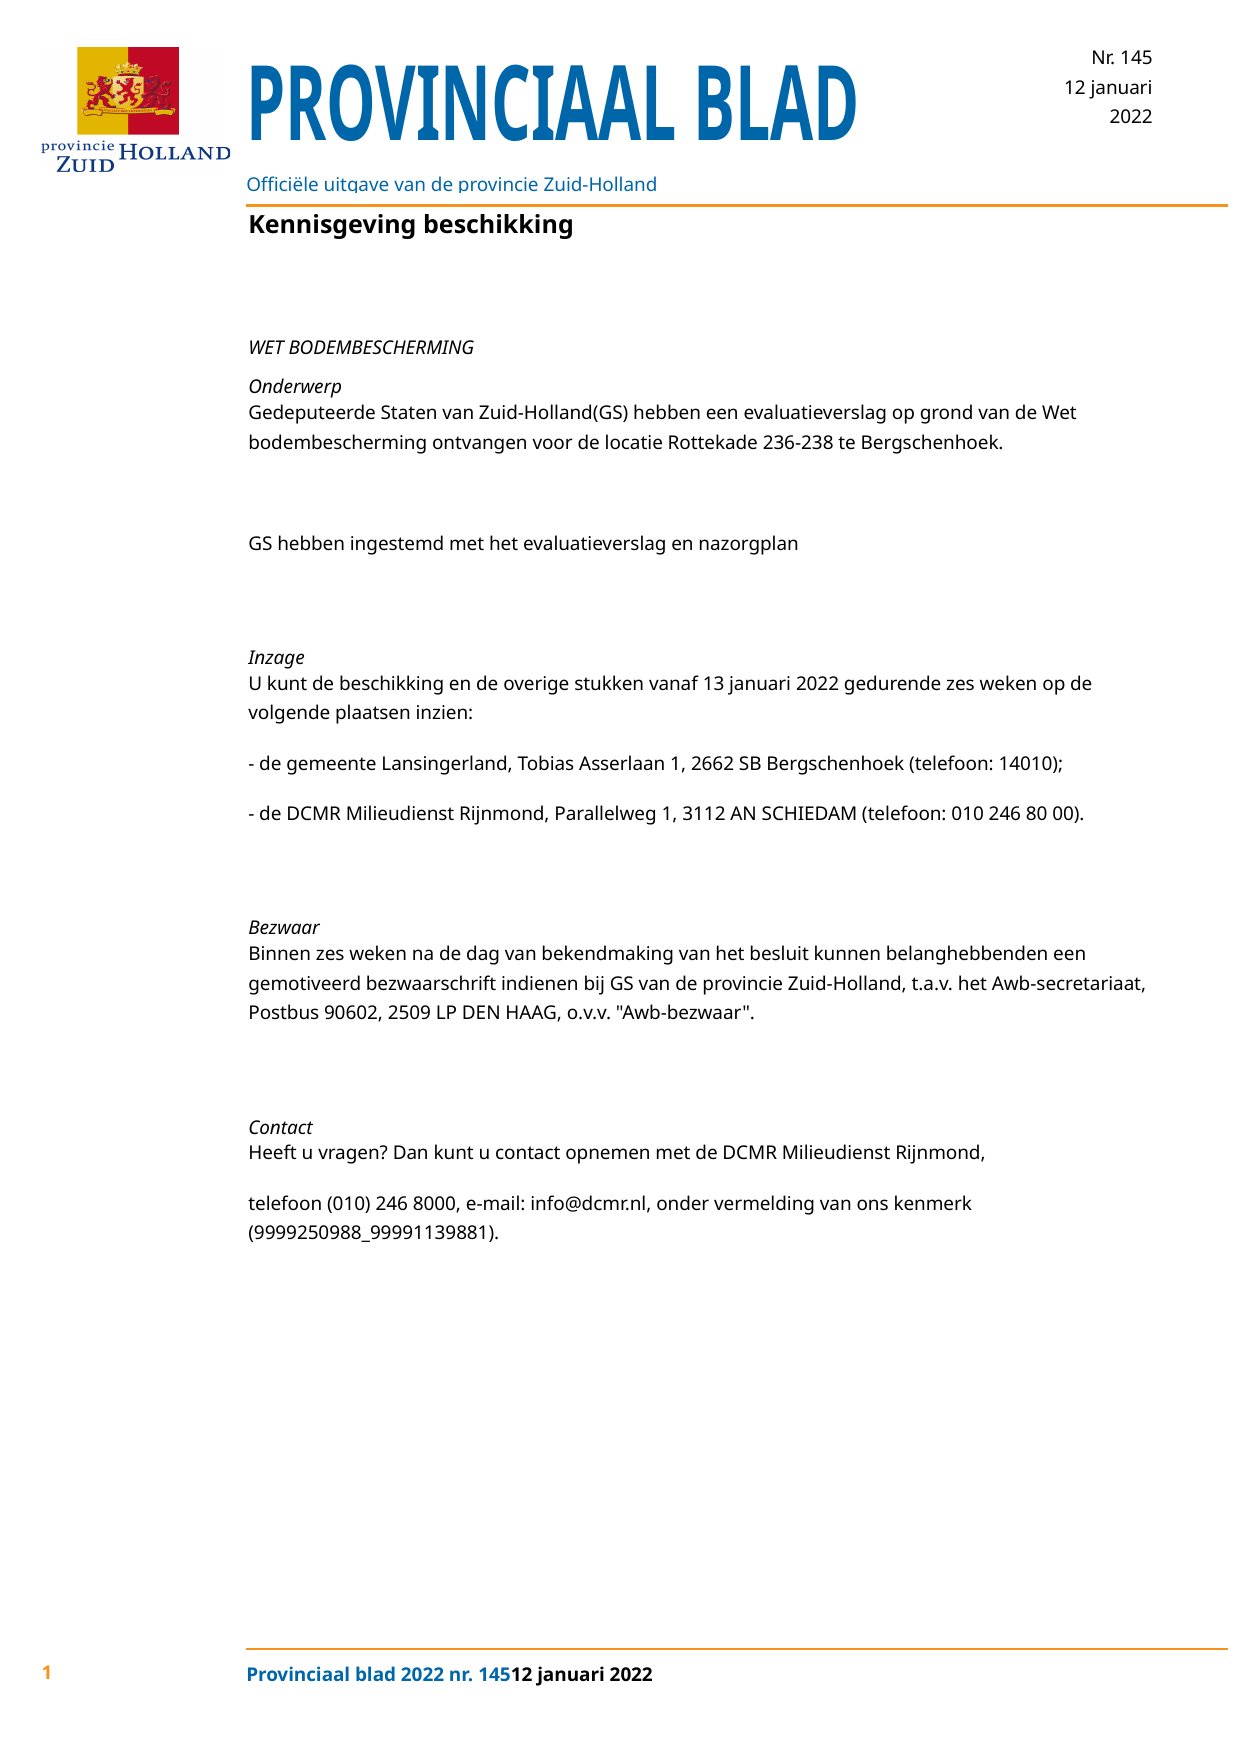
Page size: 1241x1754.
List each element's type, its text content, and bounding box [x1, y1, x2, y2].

text Binnen zes weken na de dag van bekendmaking van het besluit kunnen belanghebbenden een gemotiveerd bezwaarschrift indienen bij GS van de provincie Zuid-Holland, t.a.v. het Awb-secretariaat, Postbus 90602, 2509 LP DEN HAAG, o.v.v. "Awb-bezwaar". [248, 940, 1152, 1025]
text U kunt de beschikking en de overige stukken vanaf 13 januari 2022 gedurende zes weken op de volgende plaatsen inzien: [248, 670, 1152, 725]
text telefoon (010) 246 8000, e-mail: info@dcmr.nl, onder vermelding van ons kenmerk (9999250988_99991139881). [248, 1190, 1152, 1245]
picture [41, 47, 231, 172]
text GS hebben ingestemd met het evaluatieverslag en nazorgplan [248, 530, 1152, 555]
text - de gemeente Lansingerland, Tobias Asserlaan 1, 2662 SB Bergschenhoek (telefoon: 14010); [248, 750, 1152, 776]
text Inzage [248, 644, 1152, 670]
text Contact [248, 1114, 1152, 1139]
text WET BODEMBESCHERMING [248, 334, 1152, 360]
text - de DCMR Milieudienst Rijnmond, Parallelweg 1, 3112 AN SCHIEDAM (telefoon: 010 246 80 00). [248, 800, 1152, 826]
text Onderwerp [248, 373, 1152, 399]
text Heeft u vragen? Dan kunt u contact opnemen met de DCMR Milieudienst Rijnmond, [248, 1139, 1152, 1165]
text Kennisgeving beschikking [248, 207, 1152, 241]
text Gedeputeerde Staten van Zuid-Holland(GS) hebben een evaluatieverslag op grond van de Wet bodembescherming ontvangen voor de locatie Rottekade 236-238 te Bergschenhoek. [248, 399, 1152, 454]
text Bezwaar [248, 914, 1152, 940]
